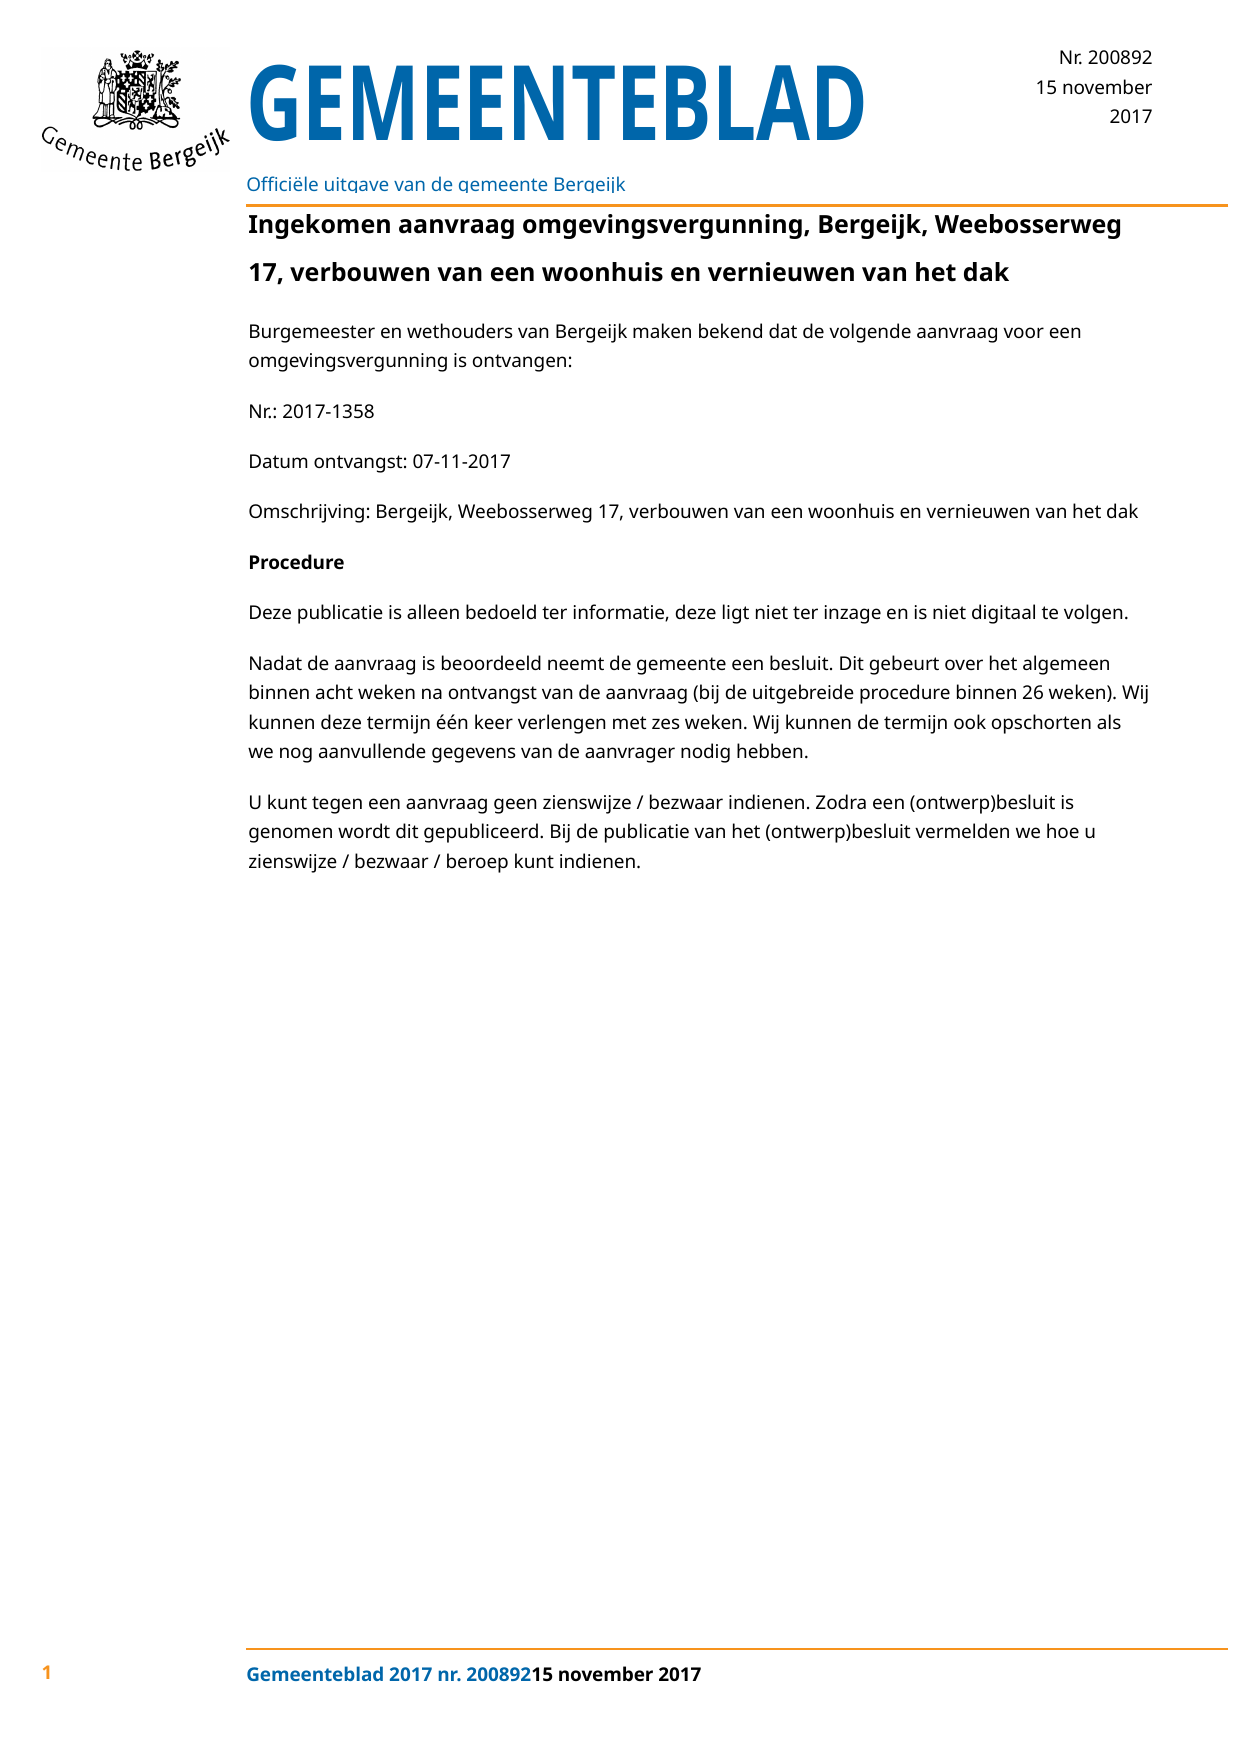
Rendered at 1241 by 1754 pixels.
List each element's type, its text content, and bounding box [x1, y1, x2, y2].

text Procedure [248, 549, 1152, 575]
text Omschrijving: Bergeijk, Weebosserweg 17, verbouwen van een woonhuis en vernieuwen van het dak [248, 499, 1152, 524]
text Nr.: 2017-1358 [248, 398, 1152, 424]
text U kunt tegen een aanvraag geen zienswijze / bezwaar indienen. Zodra een (ontwerp)besluit is genomen wordt dit gepubliceerd. Bij de publicatie van het (ontwerp)besluit vermelden we hoe u zienswijze / bezwaar / beroep kunt indienen. [248, 789, 1152, 874]
text Nadat de aanvraag is beoordeeld neemt de gemeente een besluit. Dit gebeurt over het algemeen binnen acht weken na ontvangst van de aanvraag (bij de uitgebreide procedure binnen 26 weken). Wij kunnen deze termijn één keer verlengen met zes weken. Wij kunnen de termijn ook opschorten als we nog aanvullende gegevens van de aanvrager nodig hebben. [248, 650, 1152, 764]
text Ingekomen aanvraag omgevingsvergunning, Bergeijk, Weebosserweg 17, verbouwen van een woonhuis en vernieuwen van het dak [248, 207, 1152, 288]
text Datum ontvangst: 07-11-2017 [248, 448, 1152, 474]
picture [41, 47, 231, 172]
text Deze publicatie is alleen bedoeld ter informatie, deze ligt niet ter inzage en is niet digitaal te volgen. [248, 599, 1152, 625]
text Burgemeester en wethouders van Bergeijk maken bekend dat de volgende aanvraag voor een omgevingsvergunning is ontvangen: [248, 318, 1152, 373]
